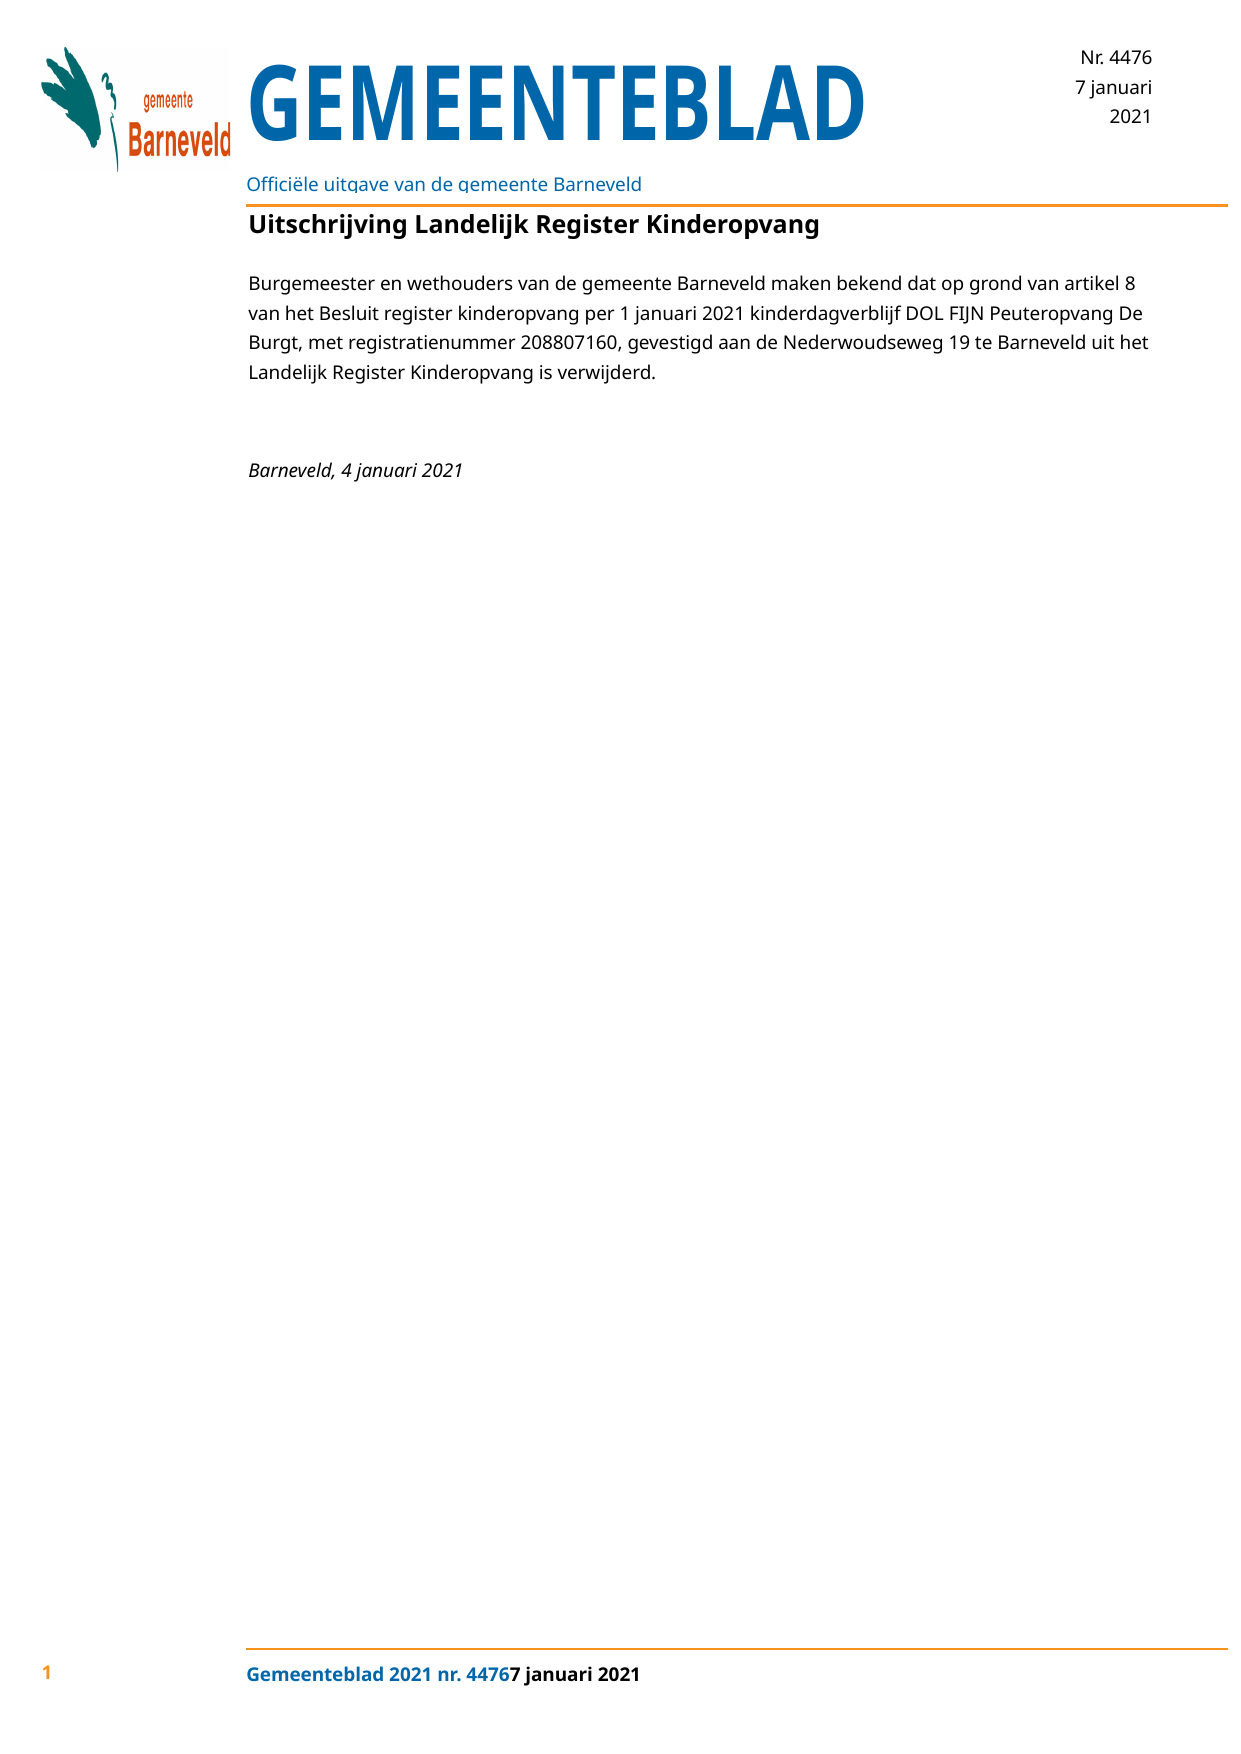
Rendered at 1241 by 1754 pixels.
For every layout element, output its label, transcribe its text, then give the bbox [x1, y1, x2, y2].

picture [41, 47, 231, 172]
text Barneveld, 4 januari 2021 [248, 457, 1152, 483]
text Burgemeester en wethouders van de gemeente Barneveld maken bekend dat op grond van artikel 8 van het Besluit register kinderopvang per 1 januari 2021 kinderdagverblijf DOL FIJN Peuteropvang De Burgt, met registratienummer 208807160, gevestigd aan de Nederwoudseweg 19 te Barneveld uit het Landelijk Register Kinderopvang is verwijderd. [248, 270, 1152, 385]
text Uitschrijving Landelijk Register Kinderopvang [248, 207, 1152, 241]
